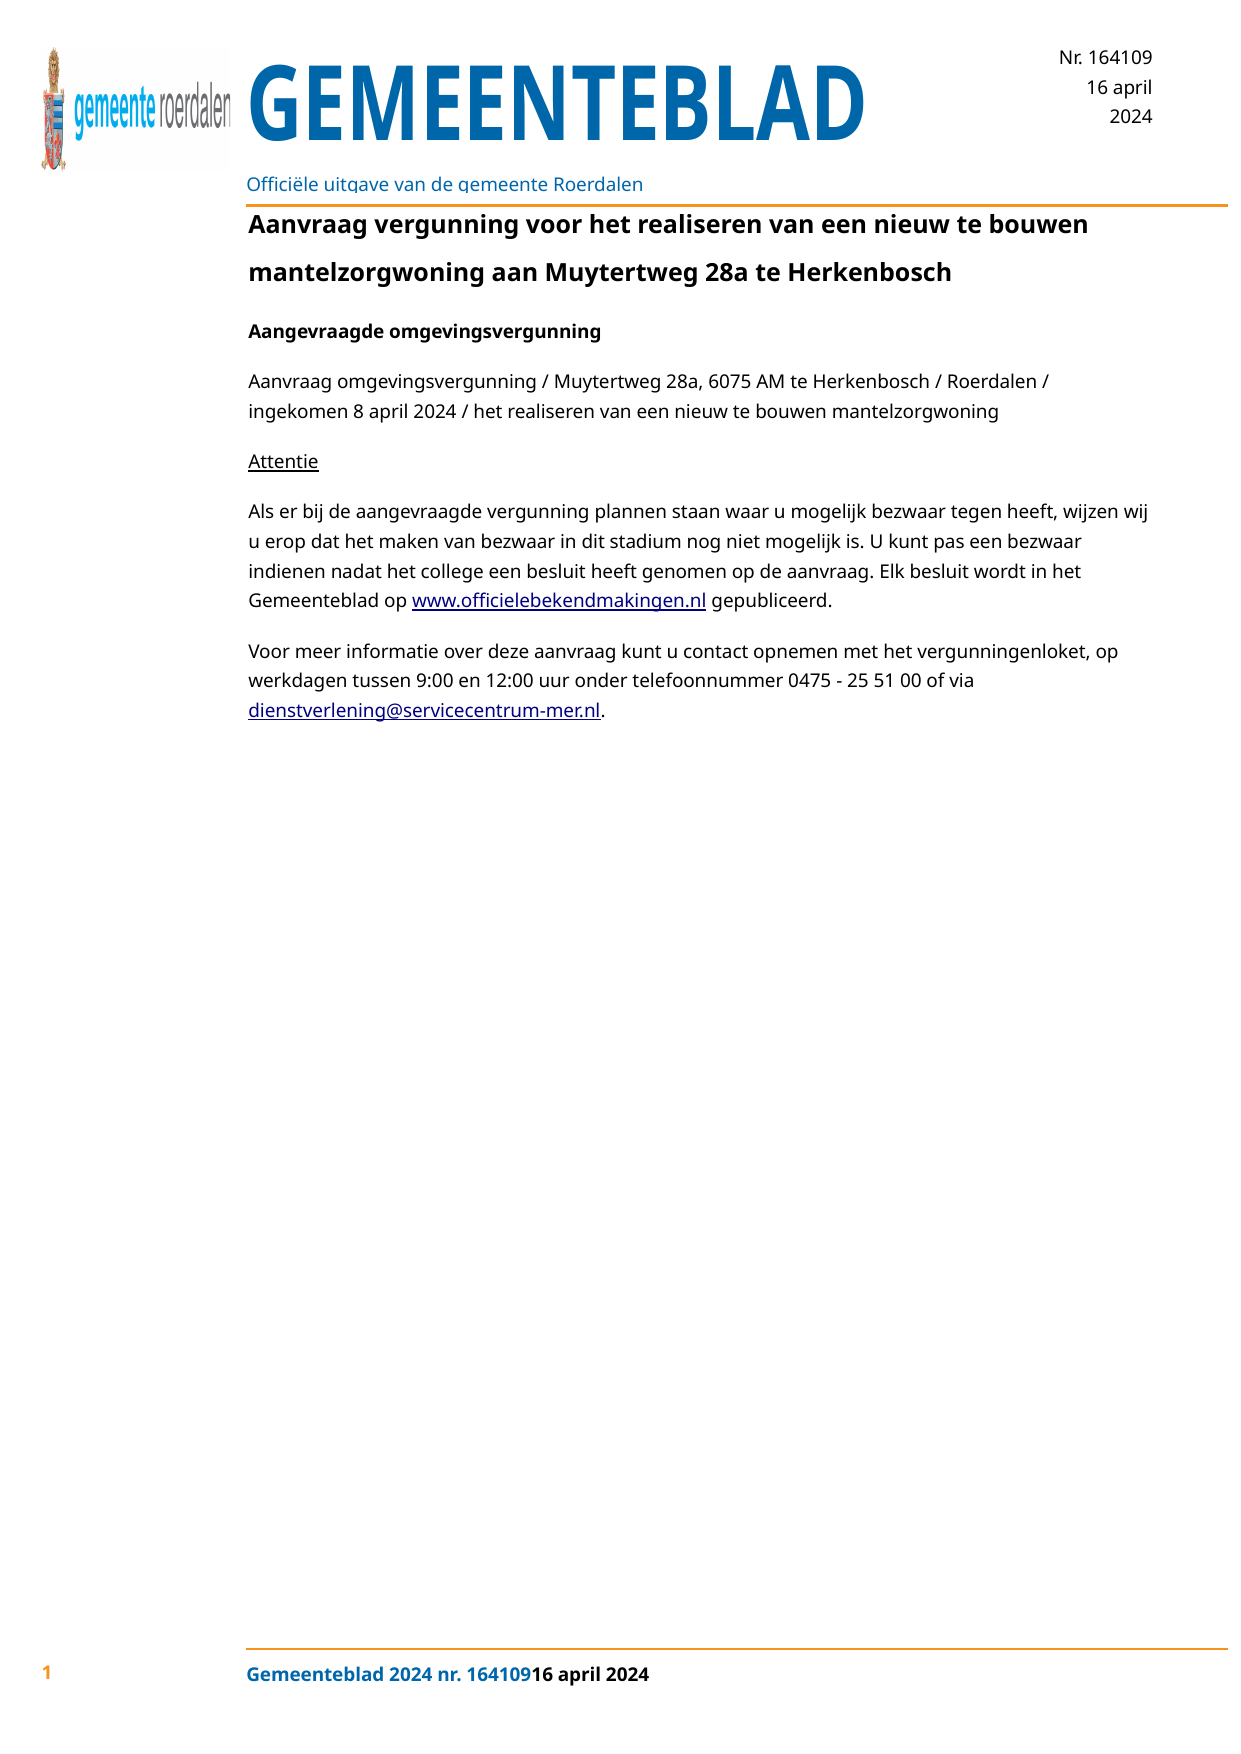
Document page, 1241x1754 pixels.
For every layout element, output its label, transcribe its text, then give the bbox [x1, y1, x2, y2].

text Aanvraag vergunning voor het realiseren van een nieuw te bouwen mantelzorgwoning aan Muytertweg 28a te Herkenbosch [248, 207, 1152, 288]
text Aanvraag omgevingsvergunning / Muytertweg 28a, 6075 AM te Herkenbosch / Roerdalen / ingekomen 8 april 2024 / het realiseren van een nieuw te bouwen mantelzorgwoning [248, 368, 1152, 424]
text Attentie [248, 448, 1152, 474]
text Als er bij de aangevraagde vergunning plannen staan waar u mogelijk bezwaar tegen heeft, wijzen wij u erop dat het maken van bezwaar in dit stadium nog niet mogelijk is. U kunt pas een bezwaar indienen nadat het college een besluit heeft genomen op de aanvraag. Elk besluit wordt in het Gemeenteblad op www.officielebekendmakingen.nl gepubliceerd. [248, 499, 1152, 613]
picture [41, 47, 231, 172]
text Voor meer informatie over deze aanvraag kunt u contact opnemen met het vergunningenloket, op werkdagen tussen 9:00 en 12:00 uur onder telefoonnummer 0475 - 25 51 00 of via dienstverlening@servicecentrum-mer.nl. [248, 638, 1152, 723]
text Aangevraagde omgevingsvergunning [248, 318, 1152, 344]
